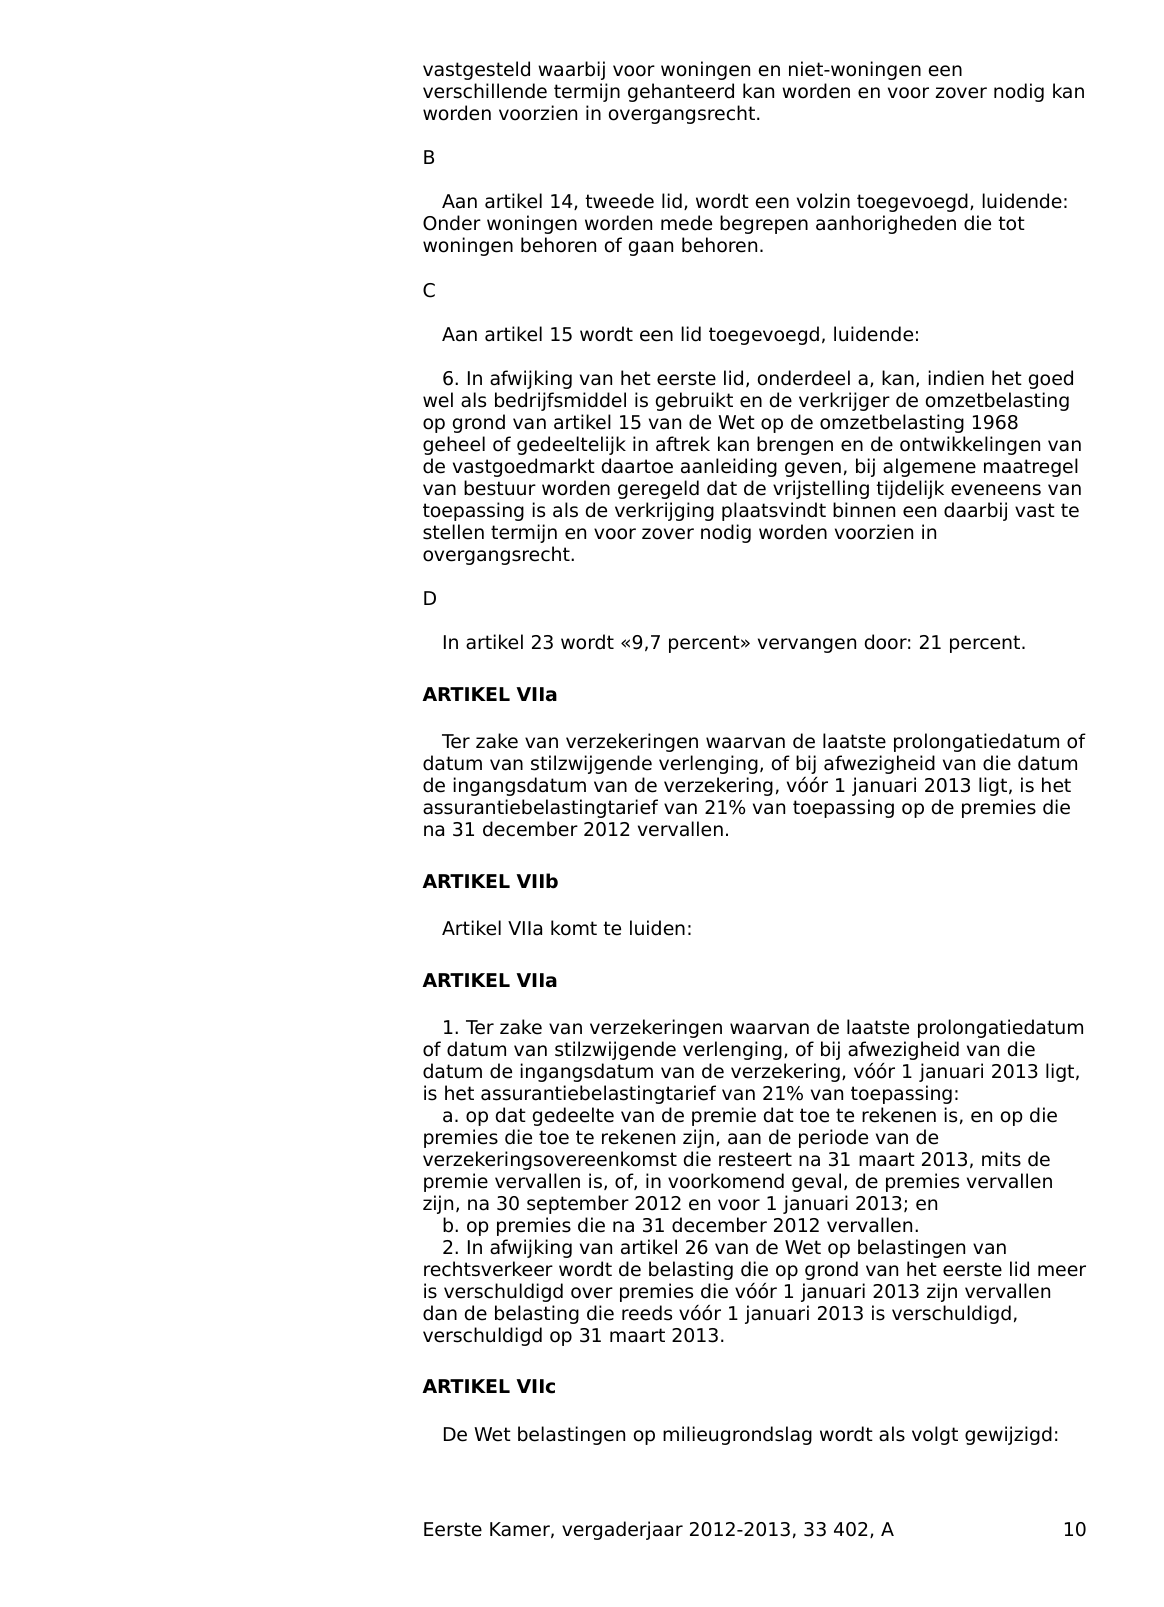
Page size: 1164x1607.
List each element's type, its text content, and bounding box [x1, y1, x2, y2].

subtitle ARTIKEL VIIb [422, 871, 1087, 893]
text 2. In afwijking van artikel 26 van de Wet op belastingen van rechtsverkeer wordt de belasting die op grond van het eerste lid meer is verschuldigd over premies die vóór 1 januari 2013 zijn vervallen dan de belasting die reeds vóór 1 januari 2013 is verschuldigd, verschuldigd op 31 maart 2013. [422, 1237, 1087, 1346]
text Aan artikel 14, tweede lid, wordt een volzin toegevoegd, luidende: Onder woningen worden mede begrepen aanhorigheden die tot woningen behoren of gaan behoren. [422, 191, 1087, 257]
text 6. In afwijking van het eerste lid, onderdeel a, kan, indien het goed wel als bedrijfsmiddel is gebruikt en de verkrijger de omzetbelasting op grond van artikel 15 van de Wet op de omzetbelasting 1968 geheel of gedeeltelijk in aftrek kan brengen en de ontwikkelingen van de vastgoedmarkt daartoe aanleiding geven, bij algemene maatregel van bestuur worden geregeld dat de vrijstelling tijdelijk eveneens van toepassing is als de verkrijging plaatsvindt binnen een daarbij vast te stellen termijn en voor zover nodig worden voorzien in overgangsrecht. [422, 368, 1087, 566]
text C [422, 279, 1087, 301]
text D [422, 588, 1087, 610]
text vastgesteld waarbij voor woningen en niet-woningen een verschillende termijn gehanteerd kan worden en voor zover nodig kan worden voorzien in overgangsrecht. [422, 59, 1087, 125]
subtitle ARTIKEL VIIa [422, 684, 1087, 706]
text B [422, 147, 1087, 169]
text b. op premies die na 31 december 2012 vervallen. [422, 1214, 1087, 1237]
text De Wet belastingen op milieugrondslag wordt als volgt gewijzigd: [422, 1423, 1087, 1445]
text a. op dat gedeelte van de premie dat toe te rekenen is, en op die premies die toe te rekenen zijn, aan de periode van de verzekeringsovereenkomst die resteert na 31 maart 2013, mits de premie vervallen is, of, in voorkomend geval, de premies vervallen zijn, na 30 september 2012 en voor 1 januari 2013; en [422, 1105, 1087, 1214]
subtitle ARTIKEL VIIc [422, 1376, 1087, 1398]
text 1. Ter zake van verzekeringen waarvan de laatste prolongatiedatum of datum van stilzwijgende verlenging, of bij afwezigheid van die datum de ingangsdatum van de verzekering, vóór 1 januari 2013 ligt, is het assurantiebelastingtarief van 21% van toepassing: [422, 1017, 1087, 1105]
text Aan artikel 15 wordt een lid toegevoegd, luidende: [422, 324, 1087, 346]
text Ter zake van verzekeringen waarvan de laatste prolongatiedatum of datum van stilzwijgende verlenging, of bij afwezigheid van die datum de ingangsdatum van de verzekering, vóór 1 januari 2013 ligt, is het assurantiebelastingtarief van 21% van toepassing op de premies die na 31 december 2012 vervallen. [422, 731, 1087, 841]
text In artikel 23 wordt «9,7 percent» vervangen door: 21 percent. [422, 632, 1087, 654]
subtitle ARTIKEL VIIa [422, 970, 1087, 992]
text Artikel VIIa komt te luiden: [422, 918, 1087, 940]
